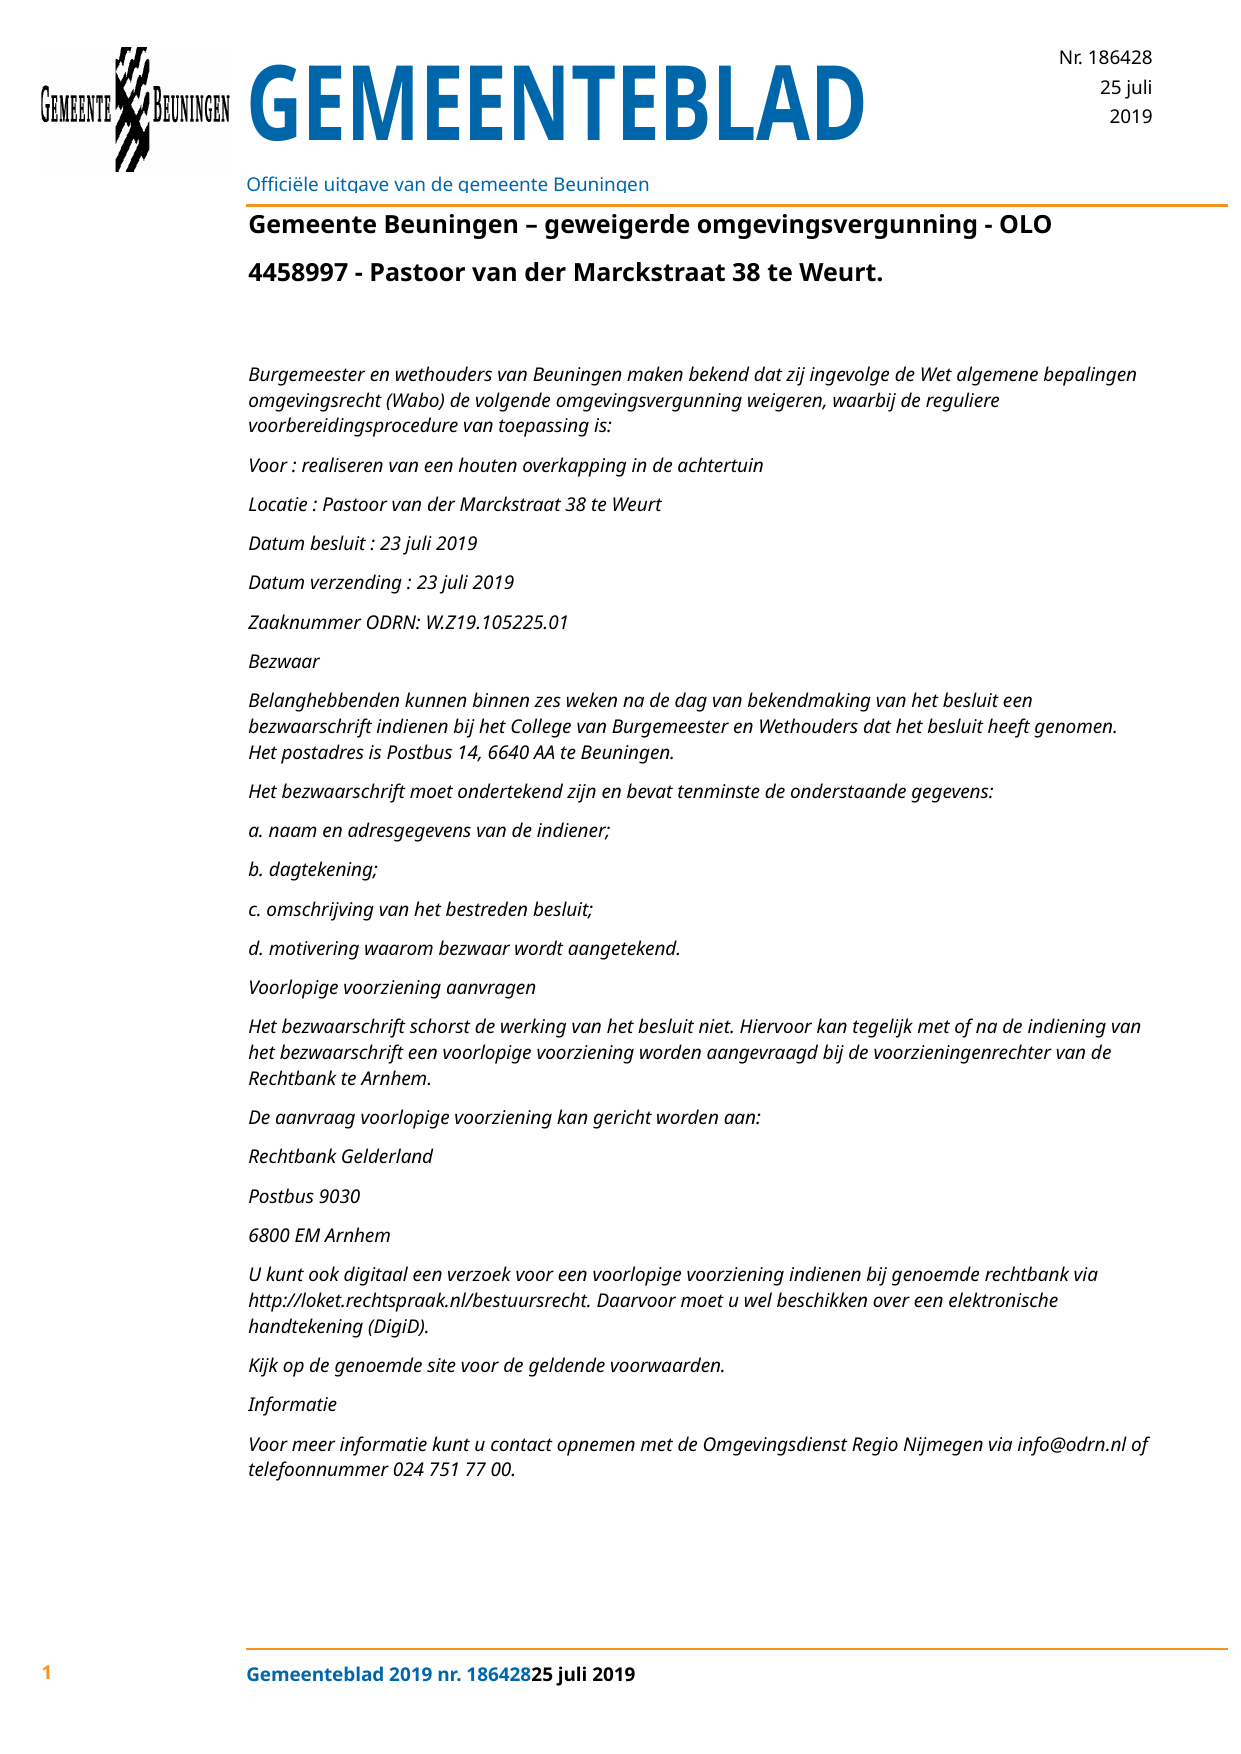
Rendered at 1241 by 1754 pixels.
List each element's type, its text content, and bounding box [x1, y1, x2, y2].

text Het bezwaarschrift schorst de werking van het besluit niet. Hiervoor kan tegelijk met of na de indiening van het bezwaarschrift een voorlopige voorziening worden aangevraagd bij de voorzieningenrechter van de Rechtbank te Arnhem. [248, 1014, 1152, 1091]
text Belanghebbenden kunnen binnen zes weken na de dag van bekendmaking van het besluit een bezwaarschrift indienen bij het College van Burgemeester en Wethouders dat het besluit heeft genomen. Het postadres is Postbus 14, 6640 AA te Beuningen. [248, 687, 1152, 764]
picture [41, 47, 231, 172]
text 6800 EM Arnhem [248, 1222, 1152, 1248]
text Kijk op de genoemde site voor de geldende voorwaarden. [248, 1352, 1152, 1378]
text Datum verzending : 23 juli 2019 [248, 569, 1152, 595]
text Informatie [248, 1392, 1152, 1417]
text Locatie : Pastoor van der Marckstraat 38 te Weurt [248, 491, 1152, 517]
text Het bezwaarschrift moet ondertekend zijn en bevat tenminste de onderstaande gegevens: [248, 778, 1152, 804]
text d. motivering waarom bezwaar wordt aangetekend. [248, 935, 1152, 961]
text c. omschrijving van het bestreden besluit; [248, 896, 1152, 922]
text Voorlopige voorziening aanvragen [248, 974, 1152, 1000]
text Voor meer informatie kunt u contact opnemen met de Omgevingsdienst Regio Nijmegen via info@odrn.nl of telefoonnummer 024 751 77 00. [248, 1431, 1152, 1482]
text Burgemeester en wethouders van Beuningen maken bekend dat zij ingevolge de Wet algemene bepalingen omgevingsrecht (Wabo) de volgende omgevingsvergunning weigeren, waarbij de reguliere voorbereidingsprocedure van toepassing is: [248, 361, 1152, 438]
text Zaaknummer ODRN: W.Z19.105225.01 [248, 609, 1152, 634]
text Postbus 9030 [248, 1183, 1152, 1209]
text a. naam en adresgegevens van de indiener; [248, 817, 1152, 843]
text Rechtbank Gelderland [248, 1144, 1152, 1169]
text De aanvraag voorlopige voorziening kan gericht worden aan: [248, 1104, 1152, 1130]
text Voor : realiseren van een houten overkapping in de achtertuin [248, 452, 1152, 477]
text Datum besluit : 23 juli 2019 [248, 530, 1152, 556]
text Bezwaar [248, 648, 1152, 674]
text b. dagtekening; [248, 857, 1152, 882]
text Gemeente Beuningen – geweigerde omgevingsvergunning - OLO 4458997 - Pastoor van der Marckstraat 38 te Weurt. [248, 207, 1152, 288]
text U kunt ook digitaal een verzoek voor een voorlopige voorziening indienen bij genoemde rechtbank via http://loket.rechtspraak.nl/bestuursrecht. Daarvoor moet u wel beschikken over een elektronische handtekening (DigiD). [248, 1262, 1152, 1339]
